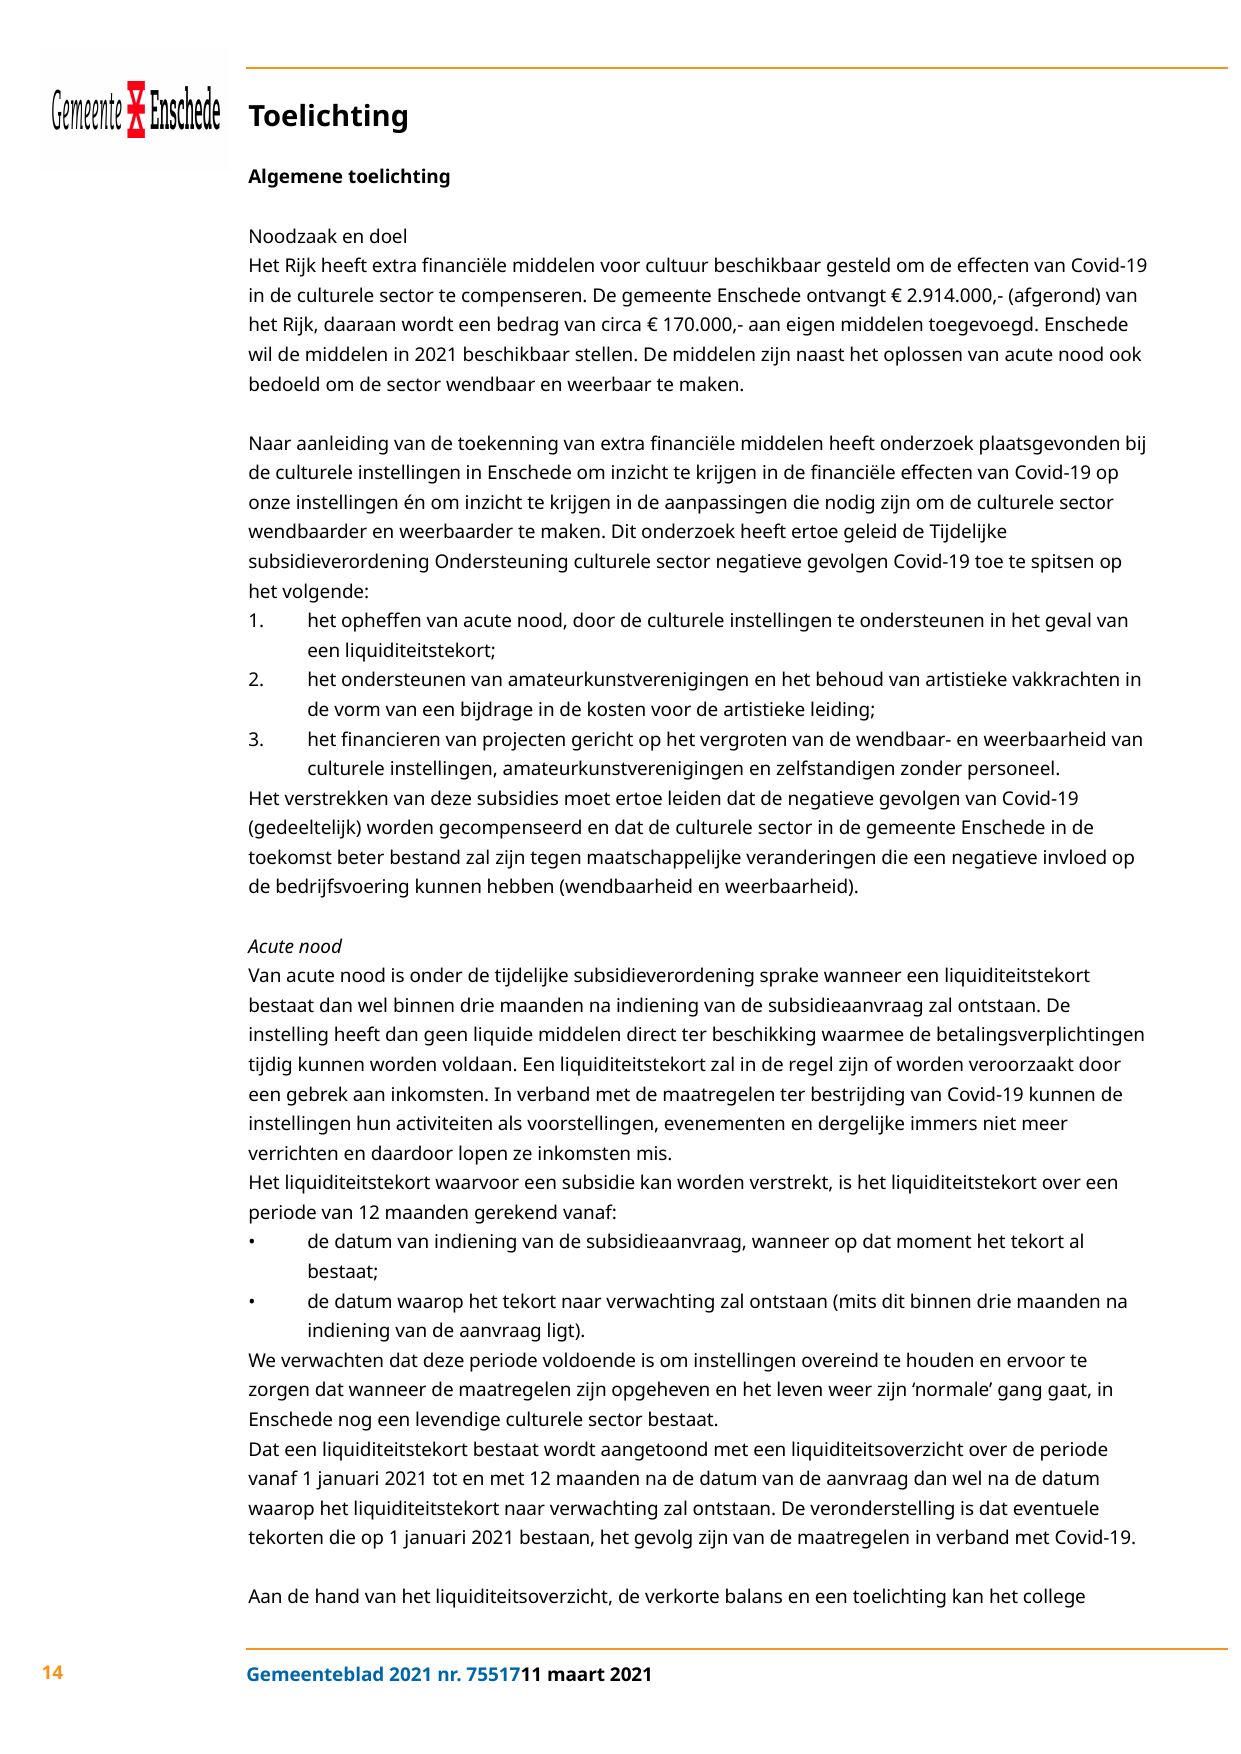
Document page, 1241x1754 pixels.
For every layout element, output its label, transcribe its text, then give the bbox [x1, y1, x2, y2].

list de datum waarop het tekort naar verwachting zal ontstaan (mits dit binnen drie maanden na indiening van de aanvraag ligt). [248, 1288, 1152, 1343]
text Acute nood [248, 933, 1152, 958]
text Het verstrekken van deze subsidies moet ertoe leiden dat de negatieve gevolgen van Covid-19 (gedeeltelijk) worden gecompenseerd en dat de culturele sector in de gemeente Enschede in de toekomst beter bestand zal zijn tegen maatschappelijke veranderingen die een negatieve invloed op de bedrijfsvoering kunnen hebben (wendbaarheid en weerbaarheid). [248, 785, 1152, 899]
text Noodzaak en doel [248, 223, 1152, 248]
list het ondersteunen van amateurkunstverenigingen en het behoud van artistieke vakkrachten in de vorm van een bijdrage in de kosten voor de artistieke leiding; [248, 667, 1152, 722]
text Het Rijk heeft extra financiële middelen voor cultuur beschikbaar gesteld om de effecten van Covid-19 in de culturele sector te compenseren. De gemeente Enschede ontvangt € 2.914.000,- (afgerond) van het Rijk, daaraan wordt een bedrag van circa € 170.000,- aan eigen middelen toegevoegd. Enschede wil de middelen in 2021 beschikbaar stellen. De middelen zijn naast het oplossen van acute nood ook bedoeld om de sector wendbaar en weerbaar te maken. [248, 252, 1152, 396]
list het financieren van projecten gericht op het vergroten van de wendbaar- en weerbaarheid van culturele instellingen, amateurkunstverenigingen en zelfstandigen zonder personeel. [248, 726, 1152, 781]
text Toelichting [248, 95, 1152, 134]
text We verwachten dat deze periode voldoende is om instellingen overeind te houden en ervoor te zorgen dat wanneer de maatregelen zijn opgeheven en het leven weer zijn ‘normale’ gang gaat, in Enschede nog een levendige culturele sector bestaat. [248, 1347, 1152, 1432]
text Het liquiditeitstekort waarvoor een subsidie kan worden verstrekt, is het liquiditeitstekort over een periode van 12 maanden gerekend vanaf: [248, 1169, 1152, 1225]
list de datum van indiening van de subsidieaanvraag, wanneer op dat moment het tekort al bestaat; [248, 1229, 1152, 1284]
text Van acute nood is onder de tijdelijke subsidieverordening sprake wanneer een liquiditeitstekort bestaat dan wel binnen drie maanden na indiening van de subsidieaanvraag zal ontstaan. De instelling heeft dan geen liquide middelen direct ter beschikking waarmee de betalingsverplichtingen tijdig kunnen worden voldaan. Een liquiditeitstekort zal in de regel zijn of worden veroorzaakt door een gebrek aan inkomsten. In verband met de maatregelen ter bestrijding van Covid-19 kunnen de instellingen hun activiteiten als voorstellingen, evenementen en dergelijke immers niet meer verrichten en daardoor lopen ze inkomsten mis. [248, 962, 1152, 1166]
text Naar aanleiding van de toekenning van extra financiële middelen heeft onderzoek plaatsgevonden bij de culturele instellingen in Enschede om inzicht te krijgen in de financiële effecten van Covid-19 op onze instellingen én om inzicht te krijgen in de aanpassingen die nodig zijn om de culturele sector wendbaarder en weerbaarder te maken. Dit onderzoek heeft ertoe geleid de Tijdelijke subsidieverordening Ondersteuning culturele sector negatieve gevolgen Covid-19 toe te spitsen op het volgende: [248, 430, 1152, 603]
picture [41, 47, 231, 172]
text Dat een liquiditeitstekort bestaat wordt aangetoond met een liquiditeitsoverzicht over de periode vanaf 1 januari 2021 tot en met 12 maanden na de datum van de aanvraag dan wel na de datum waarop het liquiditeitstekort naar verwachting zal ontstaan. De veronderstelling is dat eventuele tekorten die op 1 januari 2021 bestaan, het gevolg zijn van de maatregelen in verband met Covid-19. [248, 1436, 1152, 1550]
list het opheffen van acute nood, door de culturele instellingen te ondersteunen in het geval van een liquiditeitstekort; [248, 607, 1152, 663]
text Algemene toelichting [248, 164, 1152, 189]
text Aan de hand van het liquiditeitsoverzicht, de verkorte balans en een toelichting kan het college [248, 1584, 1152, 1609]
